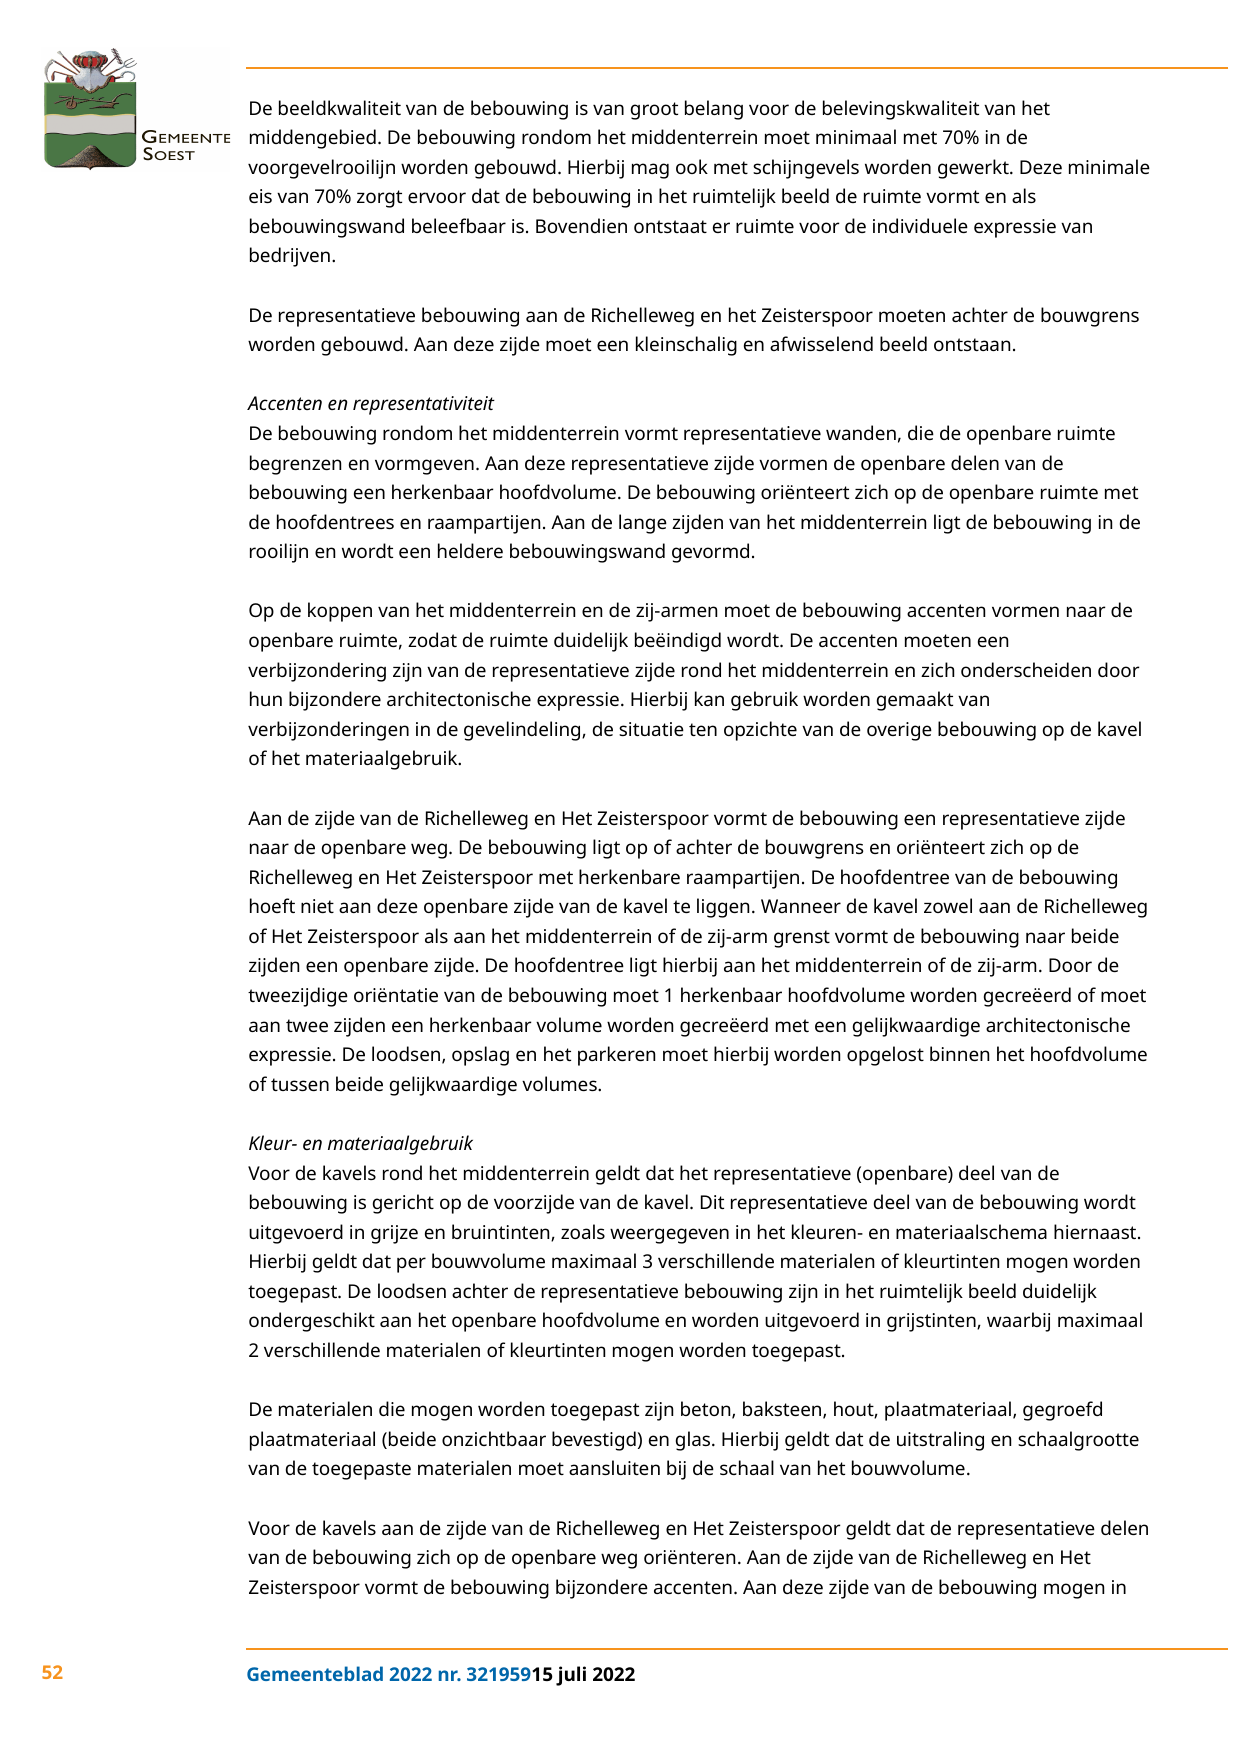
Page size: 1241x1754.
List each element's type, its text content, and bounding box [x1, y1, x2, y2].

text Kleur- en materiaalgebruik [248, 1130, 1152, 1156]
text De bebouwing rondom het middenterrein vormt representatieve wanden, die de openbare ruimte begrenzen en vormgeven. Aan deze representatieve zijde vormen de openbare delen van de bebouwing een herkenbaar hoofdvolume. De bebouwing oriënteert zich op de openbare ruimte met de hoofdentrees en raampartijen. Aan de lange zijden van het middenterrein ligt de bebouwing in de rooilijn en wordt een heldere bebouwingswand gevormd. [248, 420, 1152, 564]
text Voor de kavels rond het middenterrein geldt dat het representatieve (openbare) deel van de bebouwing is gericht op de voorzijde van de kavel. Dit representatieve deel van de bebouwing wordt uitgevoerd in grijze en bruintinten, zoals weergegeven in het kleuren- en materiaalschema hiernaast. Hierbij geldt dat per bouwvolume maximaal 3 verschillende materialen of kleurtinten mogen worden toegepast. De loodsen achter de representatieve bebouwing zijn in het ruimtelijk beeld duidelijk ondergeschikt aan het openbare hoofdvolume en worden uitgevoerd in grijstinten, waarbij maximaal 2 verschillende materialen of kleurtinten mogen worden toegepast. [248, 1160, 1152, 1363]
text Accenten en representativiteit [248, 391, 1152, 416]
text Voor de kavels aan de zijde van de Richelleweg en Het Zeisterspoor geldt dat de representatieve delen van de bebouwing zich op de openbare weg oriënteren. Aan de zijde van de Richelleweg en Het Zeisterspoor vormt de bebouwing bijzondere accenten. Aan deze zijde van de bebouwing mogen in [248, 1515, 1152, 1600]
picture [41, 47, 231, 172]
text Op de koppen van het middenterrein en de zij-armen moet de bebouwing accenten vormen naar de openbare ruimte, zodat de ruimte duidelijk beëindigd wordt. De accenten moeten een verbijzondering zijn van de representatieve zijde rond het middenterrein en zich onderscheiden door hun bijzondere architectonische expressie. Hierbij kan gebruik worden gemaakt van verbijzonderingen in de gevelindeling, de situatie ten opzichte van de overige bebouwing op de kavel of het materiaalgebruik. [248, 598, 1152, 771]
text De materialen die mogen worden toegepast zijn beton, baksteen, hout, plaatmateriaal, gegroefd plaatmateriaal (beide onzichtbaar bevestigd) en glas. Hierbij geldt dat de uitstraling en schaalgrootte van de toegepaste materialen moet aansluiten bij de schaal van het bouwvolume. [248, 1396, 1152, 1481]
text Aan de zijde van de Richelleweg en Het Zeisterspoor vormt de bebouwing een representatieve zijde naar de openbare weg. De bebouwing ligt op of achter de bouwgrens en oriënteert zich op de Richelleweg en Het Zeisterspoor met herkenbare raampartijen. De hoofdentree van de bebouwing hoeft niet aan deze openbare zijde van de kavel te liggen. Wanneer de kavel zowel aan de Richelleweg of Het Zeisterspoor als aan het middenterrein of de zij-arm grenst vormt de bebouwing naar beide zijden een openbare zijde. De hoofdentree ligt hierbij aan het middenterrein of de zij-arm. Door de tweezijdige oriëntatie van de bebouwing moet 1 herkenbaar hoofdvolume worden gecreëerd of moet aan twee zijden een herkenbaar volume worden gecreëerd met een gelijkwaardige architectonische expressie. De loodsen, opslag en het parkeren moet hierbij worden opgelost binnen het hoofdvolume of tussen beide gelijkwaardige volumes. [248, 805, 1152, 1097]
text De beeldkwaliteit van de bebouwing is van groot belang voor de belevingskwaliteit van het middengebied. De bebouwing rondom het middenterrein moet minimaal met 70% in de voorgevelrooilijn worden gebouwd. Hierbij mag ook met schijngevels worden gewerkt. Deze minimale eis van 70% zorgt ervoor dat de bebouwing in het ruimtelijk beeld de ruimte vormt en als bebouwingswand beleefbaar is. Bovendien ontstaat er ruimte voor de individuele expressie van bedrijven. [248, 95, 1152, 268]
text De representatieve bebouwing aan de Richelleweg en het Zeisterspoor moeten achter de bouwgrens worden gebouwd. Aan deze zijde moet een kleinschalig en afwisselend beeld ontstaan. [248, 302, 1152, 357]
